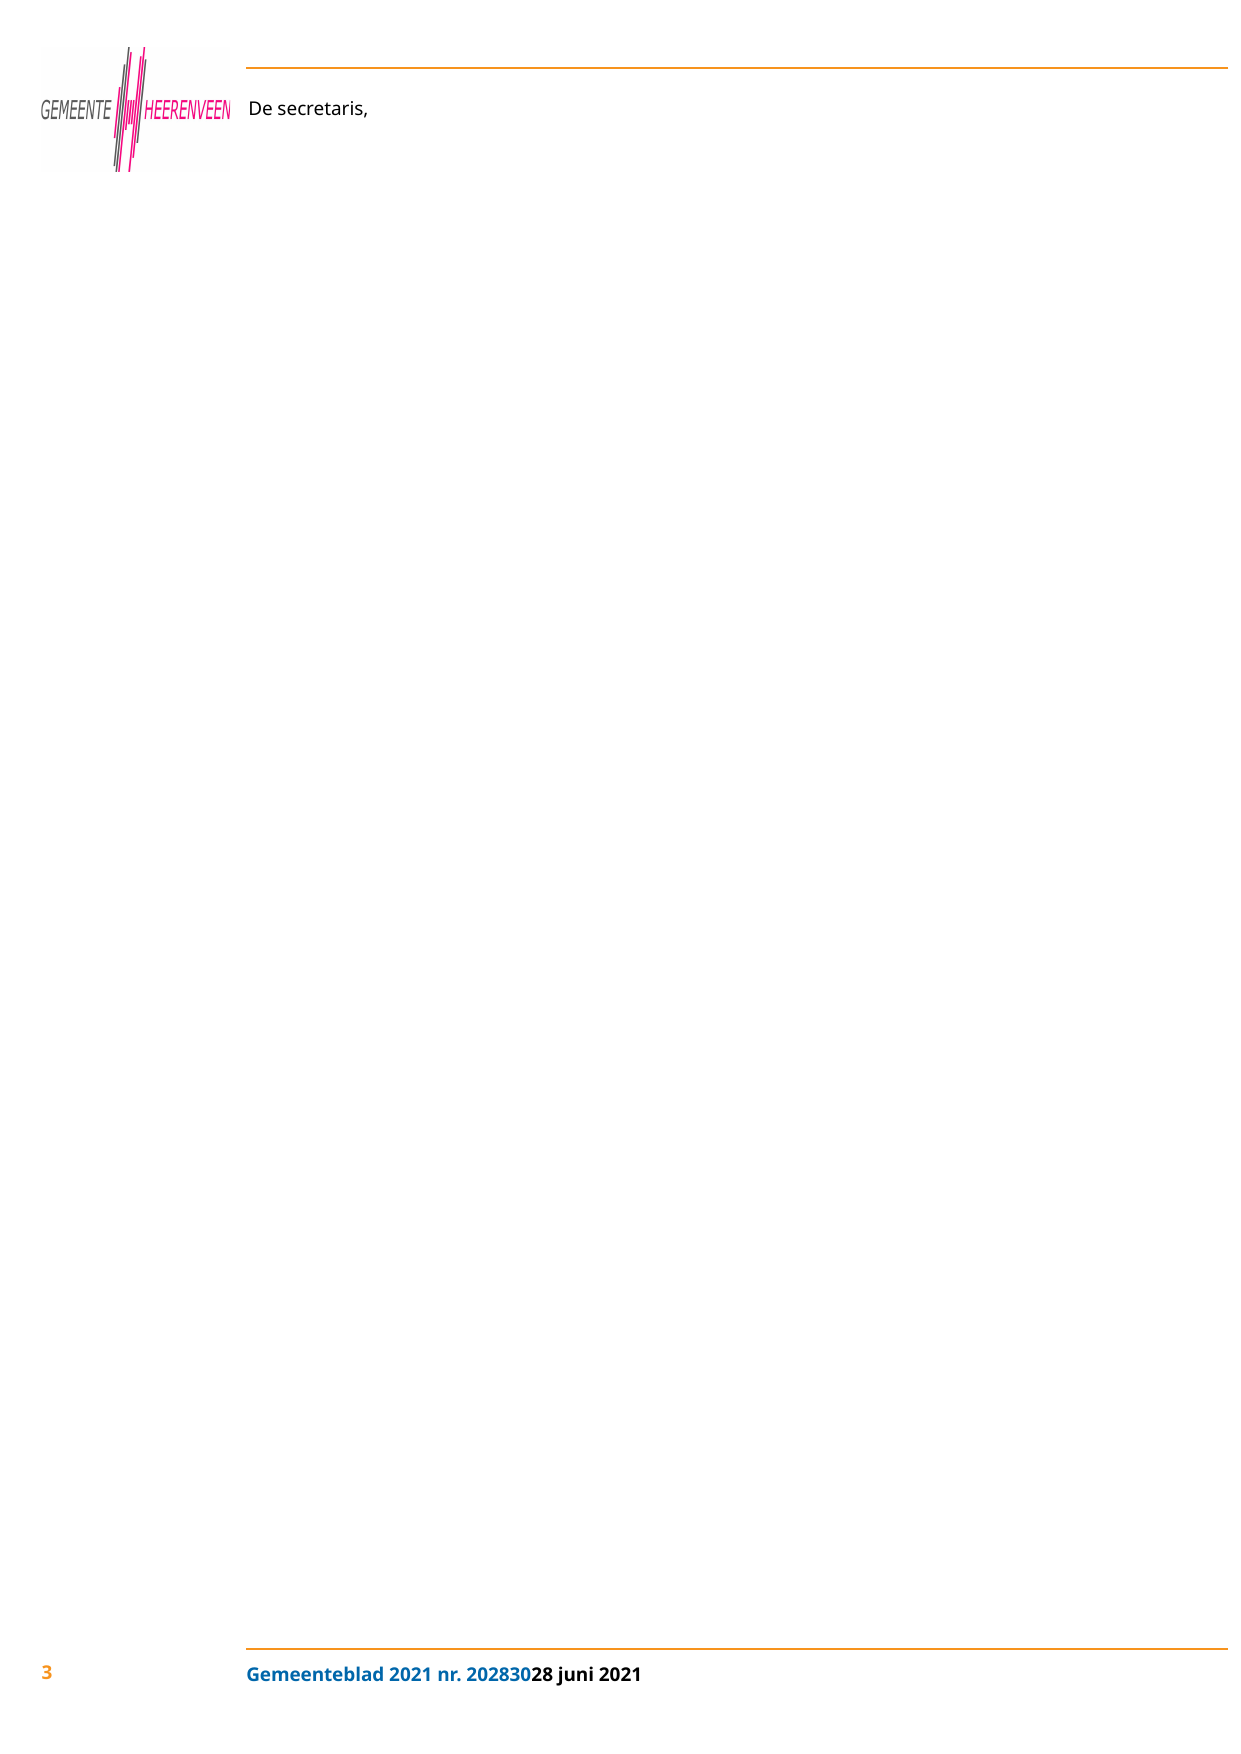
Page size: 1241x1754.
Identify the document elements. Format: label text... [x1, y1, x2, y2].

text De secretaris, [248, 95, 1152, 121]
picture [41, 47, 231, 172]
